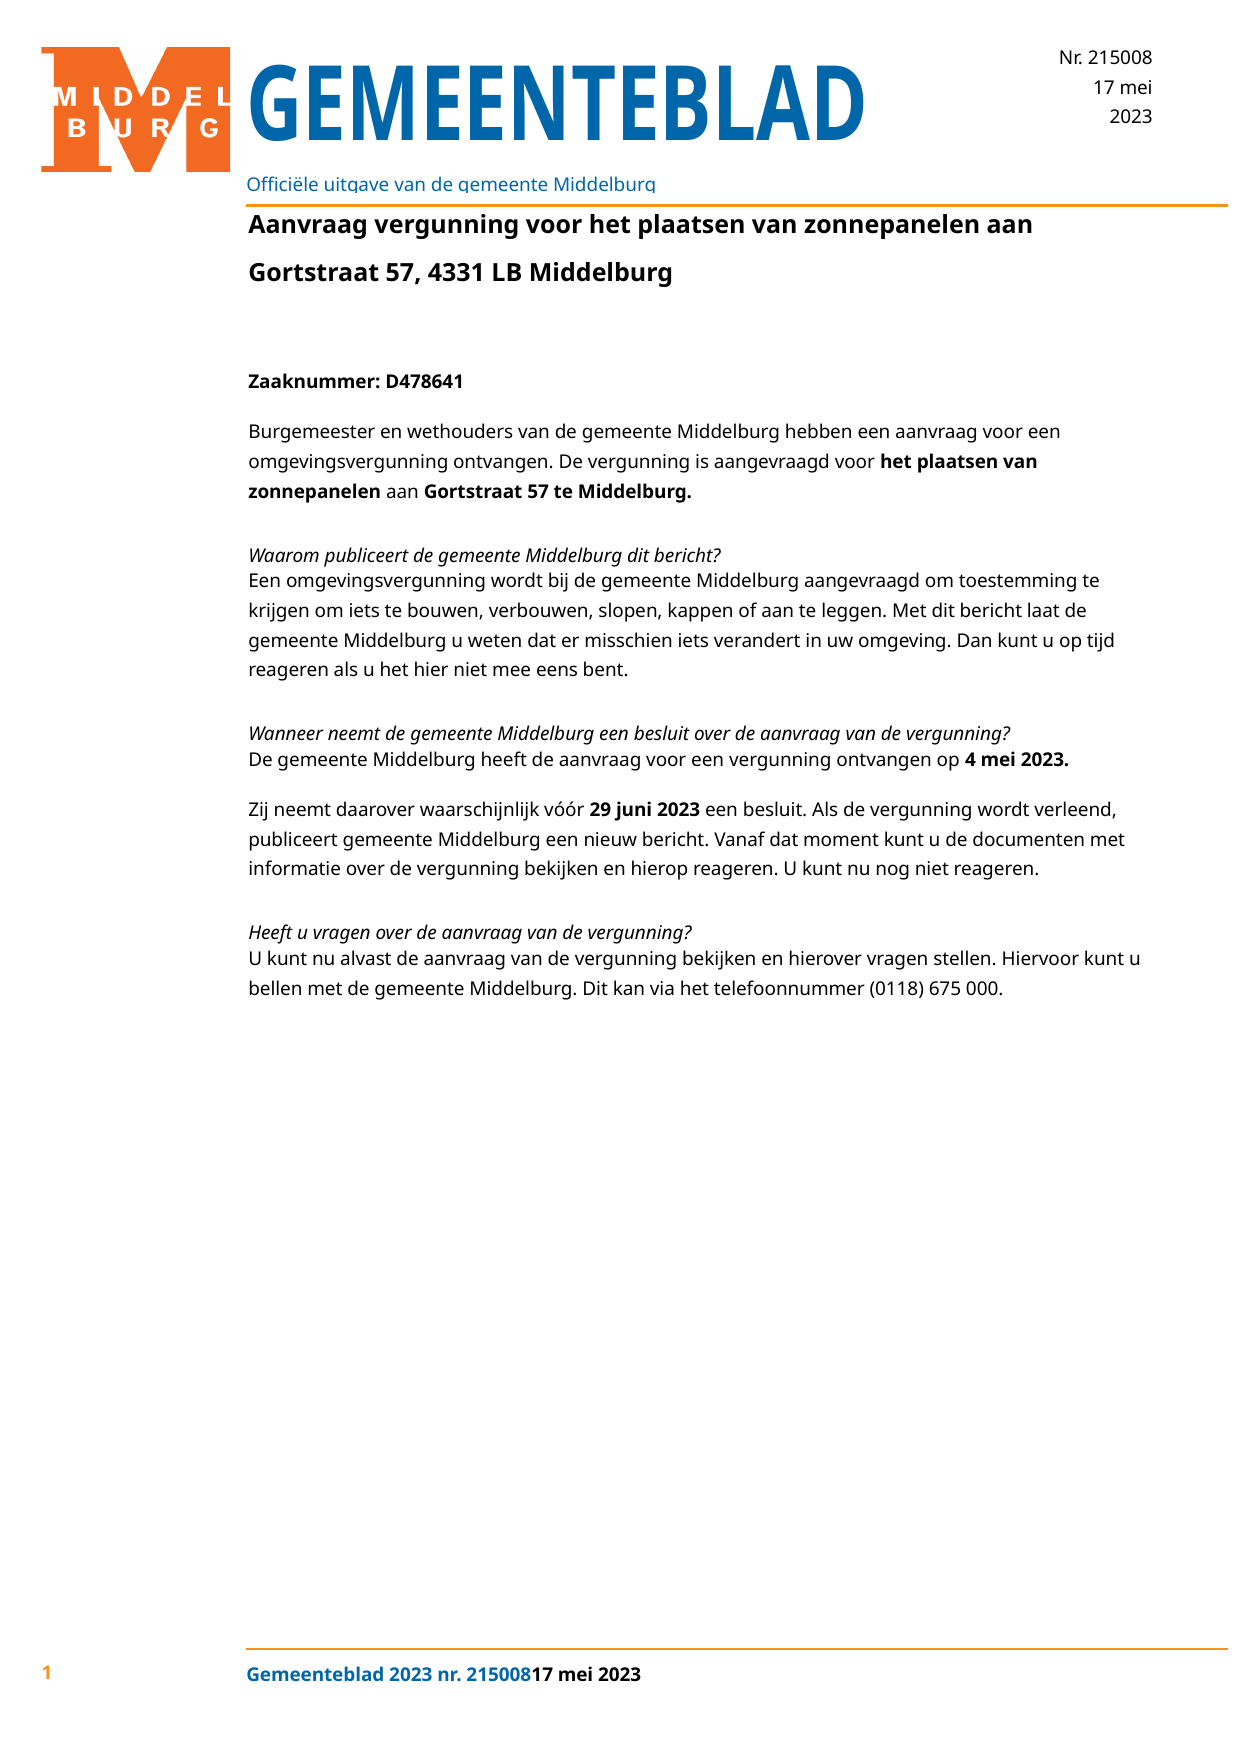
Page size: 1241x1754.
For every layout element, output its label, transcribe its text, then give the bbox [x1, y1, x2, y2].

text U kunt nu alvast de aanvraag van de vergunning bekijken en hierover vragen stellen. Hiervoor kunt u bellen met de gemeente Middelburg. Dit kan via het telefoonnummer (0118) 675 000. [248, 945, 1152, 1001]
text Zaaknummer: D478641 [248, 368, 1152, 394]
text Zij neemt daarover waarschijnlijk vóór 29 juni 2023 een besluit. Als de vergunning wordt verleend, publiceert gemeente Middelburg een nieuw bericht. Vanaf dat moment kunt u de documenten met informatie over de vergunning bekijken en hierop reageren. U kunt nu nog niet reageren. [248, 796, 1152, 881]
picture [41, 47, 231, 172]
text Een omgevingsvergunning wordt bij de gemeente Middelburg aangevraagd om toestemming te krijgen om iets te bouwen, verbouwen, slopen, kappen of aan te leggen. Met dit bericht laat de gemeente Middelburg u weten dat er misschien iets verandert in uw omgeving. Dan kunt u op tijd reageren als u het hier niet mee eens bent. [248, 568, 1152, 682]
text Aanvraag vergunning voor het plaatsen van zonnepanelen aan Gortstraat 57, 4331 LB Middelburg [248, 207, 1152, 288]
text Wanneer neemt de gemeente Middelburg een besluit over de aanvraag van de vergunning? [248, 720, 1152, 746]
text De gemeente Middelburg heeft de aanvraag voor een vergunning ontvangen op 4 mei 2023. [248, 746, 1152, 772]
text Heeft u vragen over de aanvraag van de vergunning? [248, 919, 1152, 945]
text Waarom publiceert de gemeente Middelburg dit bericht? [248, 542, 1152, 568]
text Burgemeester en wethouders van de gemeente Middelburg hebben een aanvraag voor een omgevingsvergunning ontvangen. De vergunning is aangevraagd voor het plaatsen van zonnepanelen aan Gortstraat 57 te Middelburg. [248, 419, 1152, 504]
